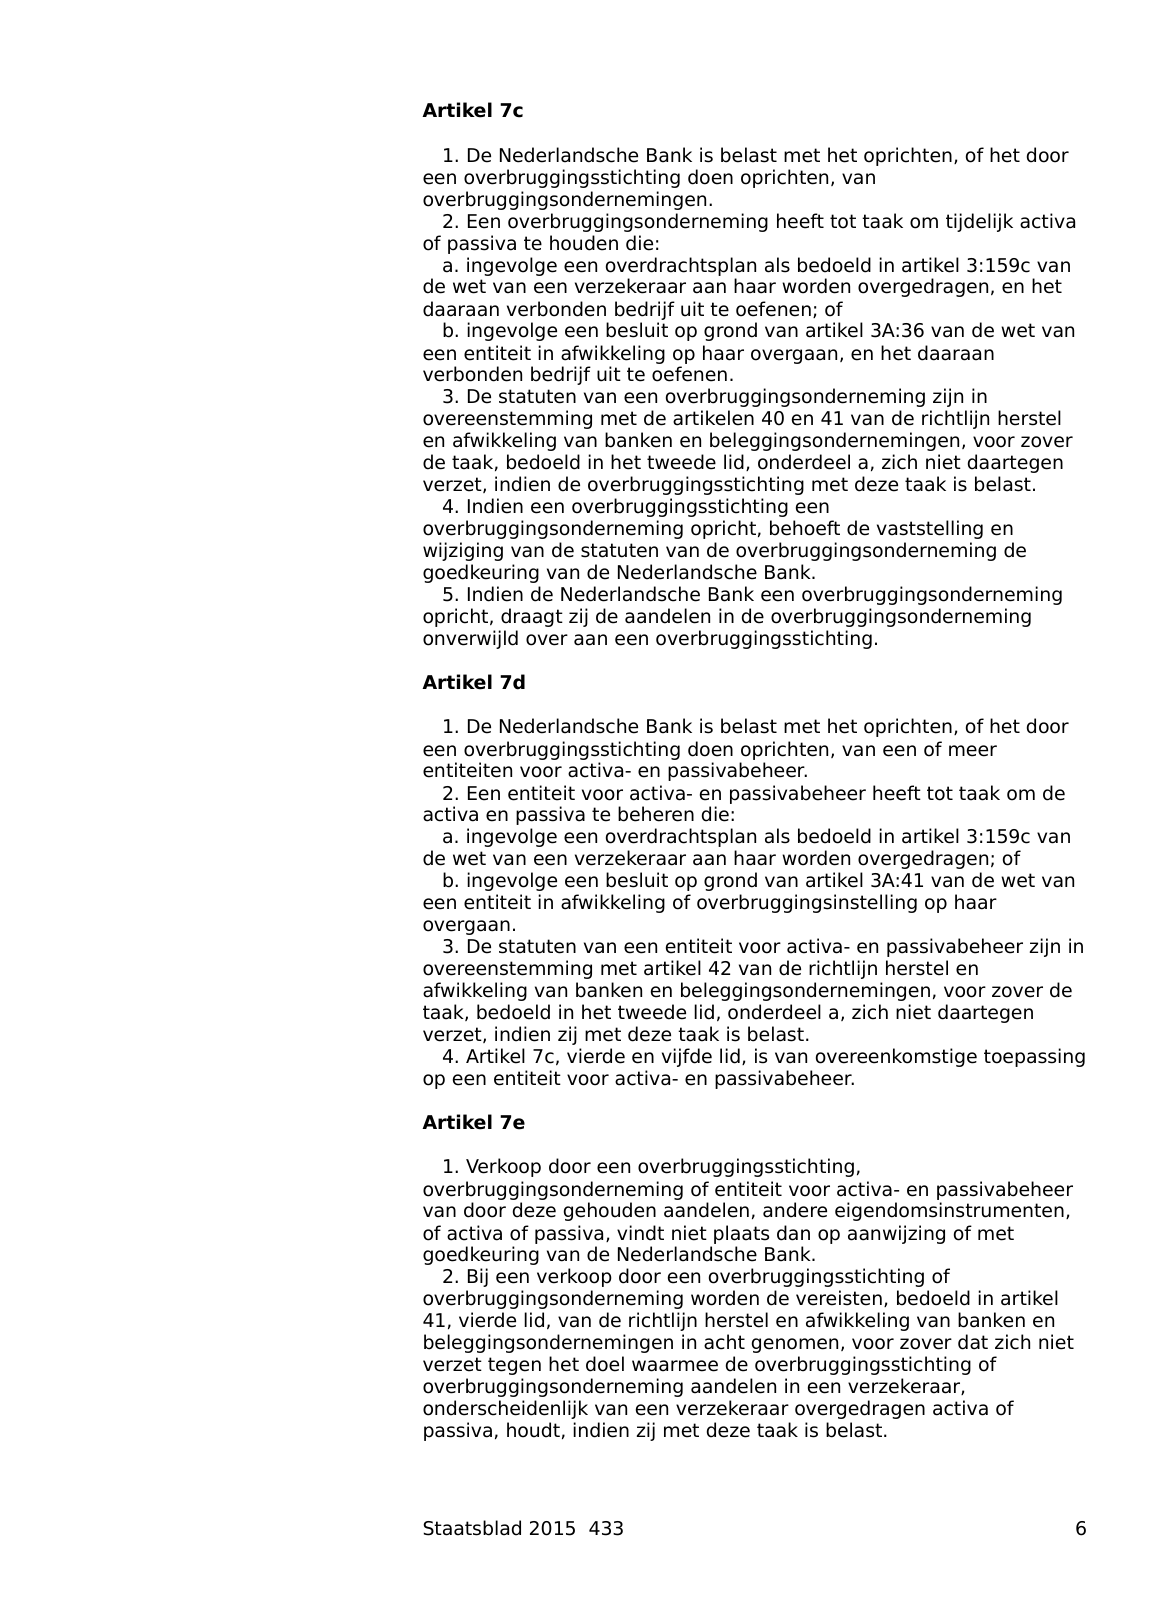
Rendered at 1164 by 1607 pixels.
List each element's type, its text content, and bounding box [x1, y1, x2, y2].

text 5. Indien de Nederlandsche Bank een overbruggingsonderneming opricht, draagt zij de aandelen in de overbruggingsonderneming onverwijld over aan een overbruggingsstichting. [422, 584, 1087, 650]
text 1. De Nederlandsche Bank is belast met het oprichten, of het door een overbruggingsstichting doen oprichten, van een of meer entiteiten voor activa- en passivabeheer. [422, 716, 1087, 782]
text 4. Indien een overbruggingsstichting een overbruggingsonderneming opricht, behoeft de vaststelling en wijziging van de statuten van de overbruggingsonderneming de goedkeuring van de Nederlandsche Bank. [422, 496, 1087, 584]
text a. ingevolge een overdrachtsplan als bedoeld in artikel 3:159c van de wet van een verzekeraar aan haar worden overgedragen, en het daaraan verbonden bedrijf uit te oefenen; of [422, 254, 1087, 320]
text b. ingevolge een besluit op grond van artikel 3A:41 van de wet van een entiteit in afwikkeling of overbruggingsinstelling op haar overgaan. [422, 870, 1087, 936]
text 2. Bij een verkoop door een overbruggingsstichting of overbruggingsonderneming worden de vereisten, bedoeld in artikel 41, vierde lid, van de richtlijn herstel en afwikkeling van banken en beleggingsondernemingen in acht genomen, voor zover dat zich niet verzet tegen het doel waarmee de overbruggingsstichting of overbruggingsonderneming aandelen in een verzekeraar, onderscheidenlijk van een verzekeraar overgedragen activa of passiva, houdt, indien zij met deze taak is belast. [422, 1266, 1087, 1442]
text a. ingevolge een overdrachtsplan als bedoeld in artikel 3:159c van de wet van een verzekeraar aan haar worden overgedragen; of [422, 826, 1087, 870]
text 2. Een entiteit voor activa- en passivabeheer heeft tot taak om de activa en passiva te beheren die: [422, 782, 1087, 826]
subtitle Artikel 7d [422, 672, 1087, 694]
text 3. De statuten van een entiteit voor activa- en passivabeheer zijn in overeenstemming met artikel 42 van de richtlijn herstel en afwikkeling van banken en beleggingsondernemingen, voor zover de taak, bedoeld in het tweede lid, onderdeel a, zich niet daartegen verzet, indien zij met deze taak is belast. [422, 936, 1087, 1046]
subtitle Artikel 7c [422, 100, 1087, 122]
text 1. De Nederlandsche Bank is belast met het oprichten, of het door een overbruggingsstichting doen oprichten, van overbruggingsondernemingen. [422, 144, 1087, 211]
text 3. De statuten van een overbruggingsonderneming zijn in overeenstemming met de artikelen 40 en 41 van de richtlijn herstel en afwikkeling van banken en beleggingsondernemingen, voor zover de taak, bedoeld in het tweede lid, onderdeel a, zich niet daartegen verzet, indien de overbruggingsstichting met deze taak is belast. [422, 386, 1087, 496]
text 2. Een overbruggingsonderneming heeft tot taak om tijdelijk activa of passiva te houden die: [422, 211, 1087, 254]
text b. ingevolge een besluit op grond van artikel 3A:36 van de wet van een entiteit in afwikkeling op haar overgaan, en het daaraan verbonden bedrijf uit te oefenen. [422, 320, 1087, 386]
text 4. Artikel 7c, vierde en vijfde lid, is van overeenkomstige toepassing op een entiteit voor activa- en passivabeheer. [422, 1046, 1087, 1090]
text 1. Verkoop door een overbruggingsstichting, overbruggingsonderneming of entiteit voor activa- en passivabeheer van door deze gehouden aandelen, andere eigendomsinstrumenten, of activa of passiva, vindt niet plaats dan op aanwijzing of met goedkeuring van de Nederlandsche Bank. [422, 1156, 1087, 1266]
subtitle Artikel 7e [422, 1112, 1087, 1134]
